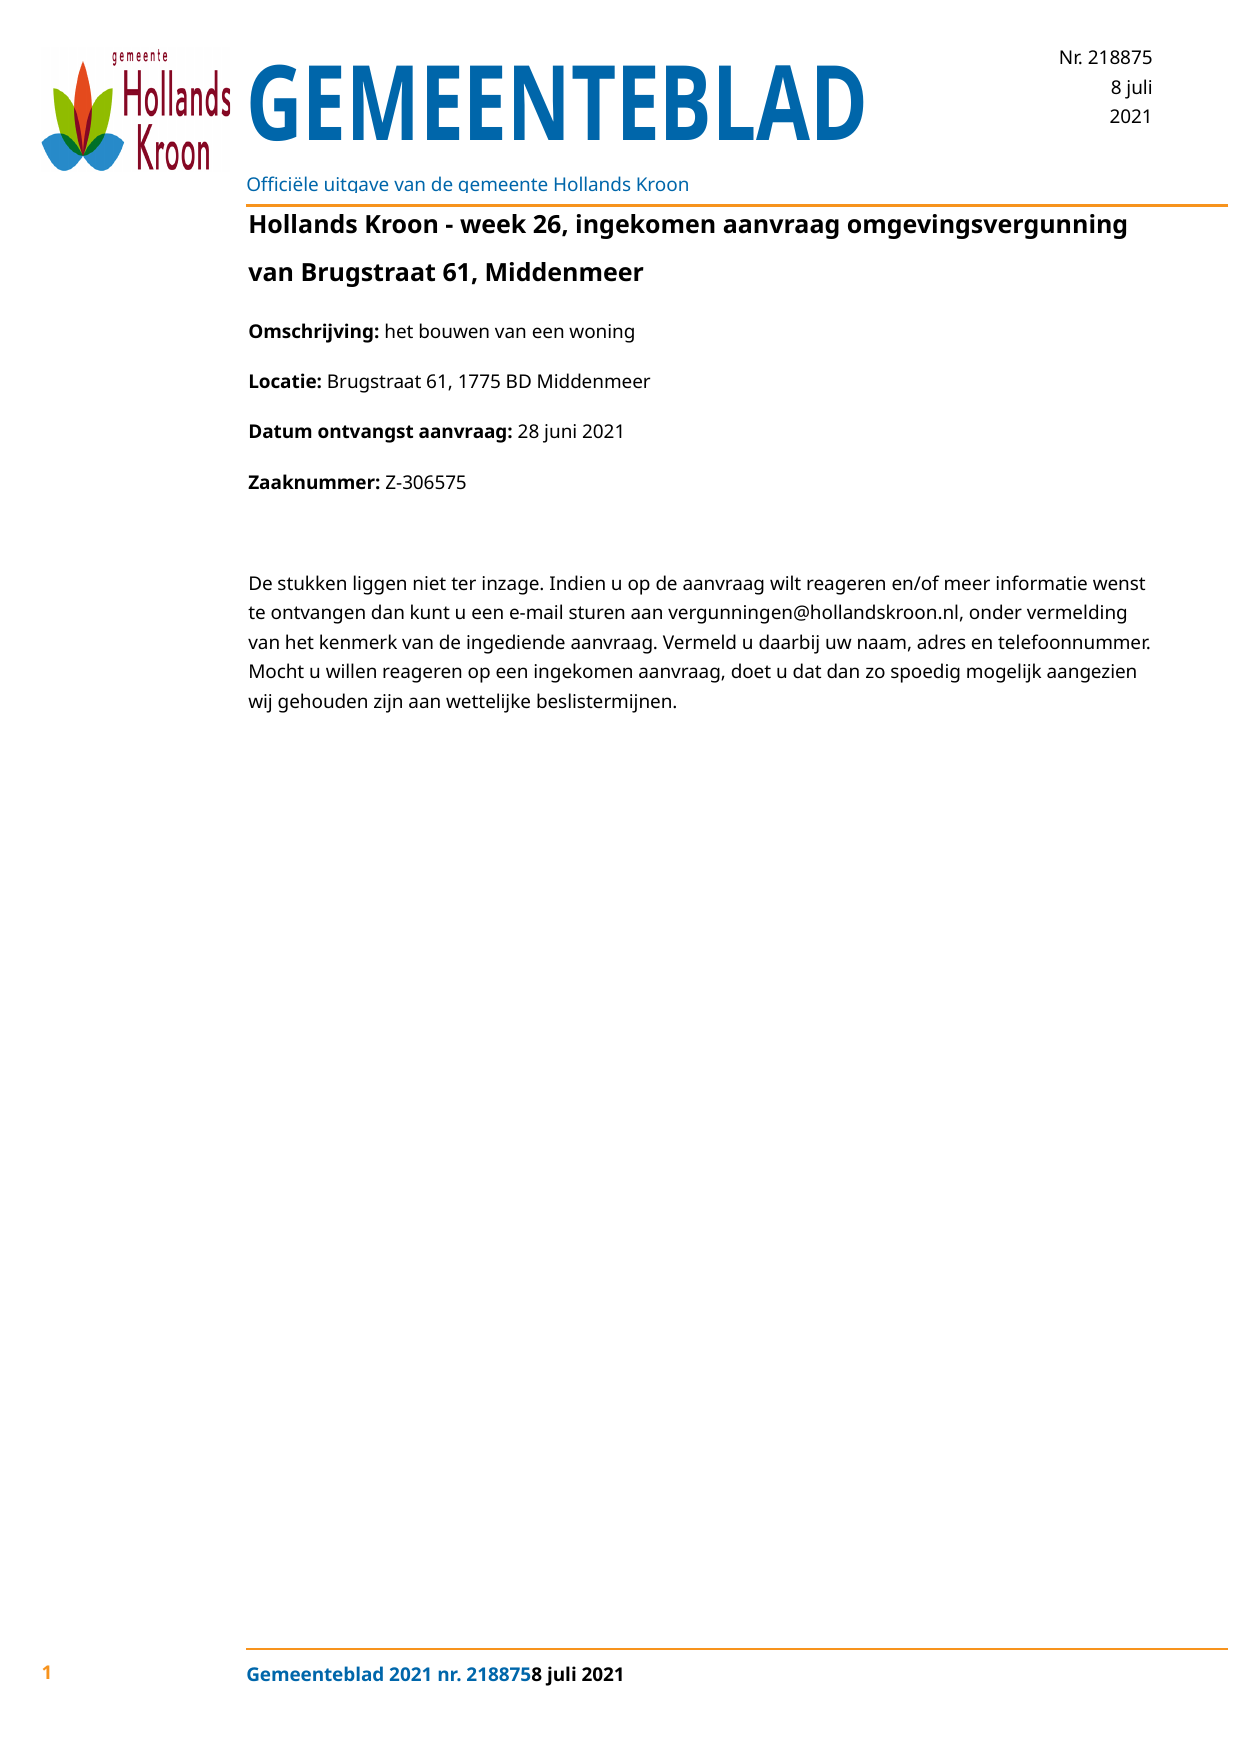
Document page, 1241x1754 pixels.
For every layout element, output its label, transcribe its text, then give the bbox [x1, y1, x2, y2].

text Hollands Kroon - week 26, ingekomen aanvraag omgevingsvergunning van Brugstraat 61, Middenmeer [248, 207, 1152, 288]
text Omschrijving: het bouwen van een woning [248, 318, 1152, 344]
text Zaaknummer: Z-306575 [248, 469, 1152, 495]
text Locatie: Brugstraat 61, 1775 BD Middenmeer [248, 368, 1152, 394]
text De stukken liggen niet ter inzage. Indien u op de aanvraag wilt reageren en/of meer informatie wenst te ontvangen dan kunt u een e-mail sturen aan vergunningen@hollandskroon.nl, onder vermelding van het kenmerk van de ingediende aanvraag. Vermeld u daarbij uw naam, adres en telefoonnummer. Mocht u willen reageren op een ingekomen aanvraag, doet u dat dan zo spoedig mogelijk aangezien wij gehouden zijn aan wettelijke beslistermijnen. [248, 570, 1152, 714]
picture [41, 47, 231, 172]
text Datum ontvangst aanvraag: 28 juni 2021 [248, 419, 1152, 444]
